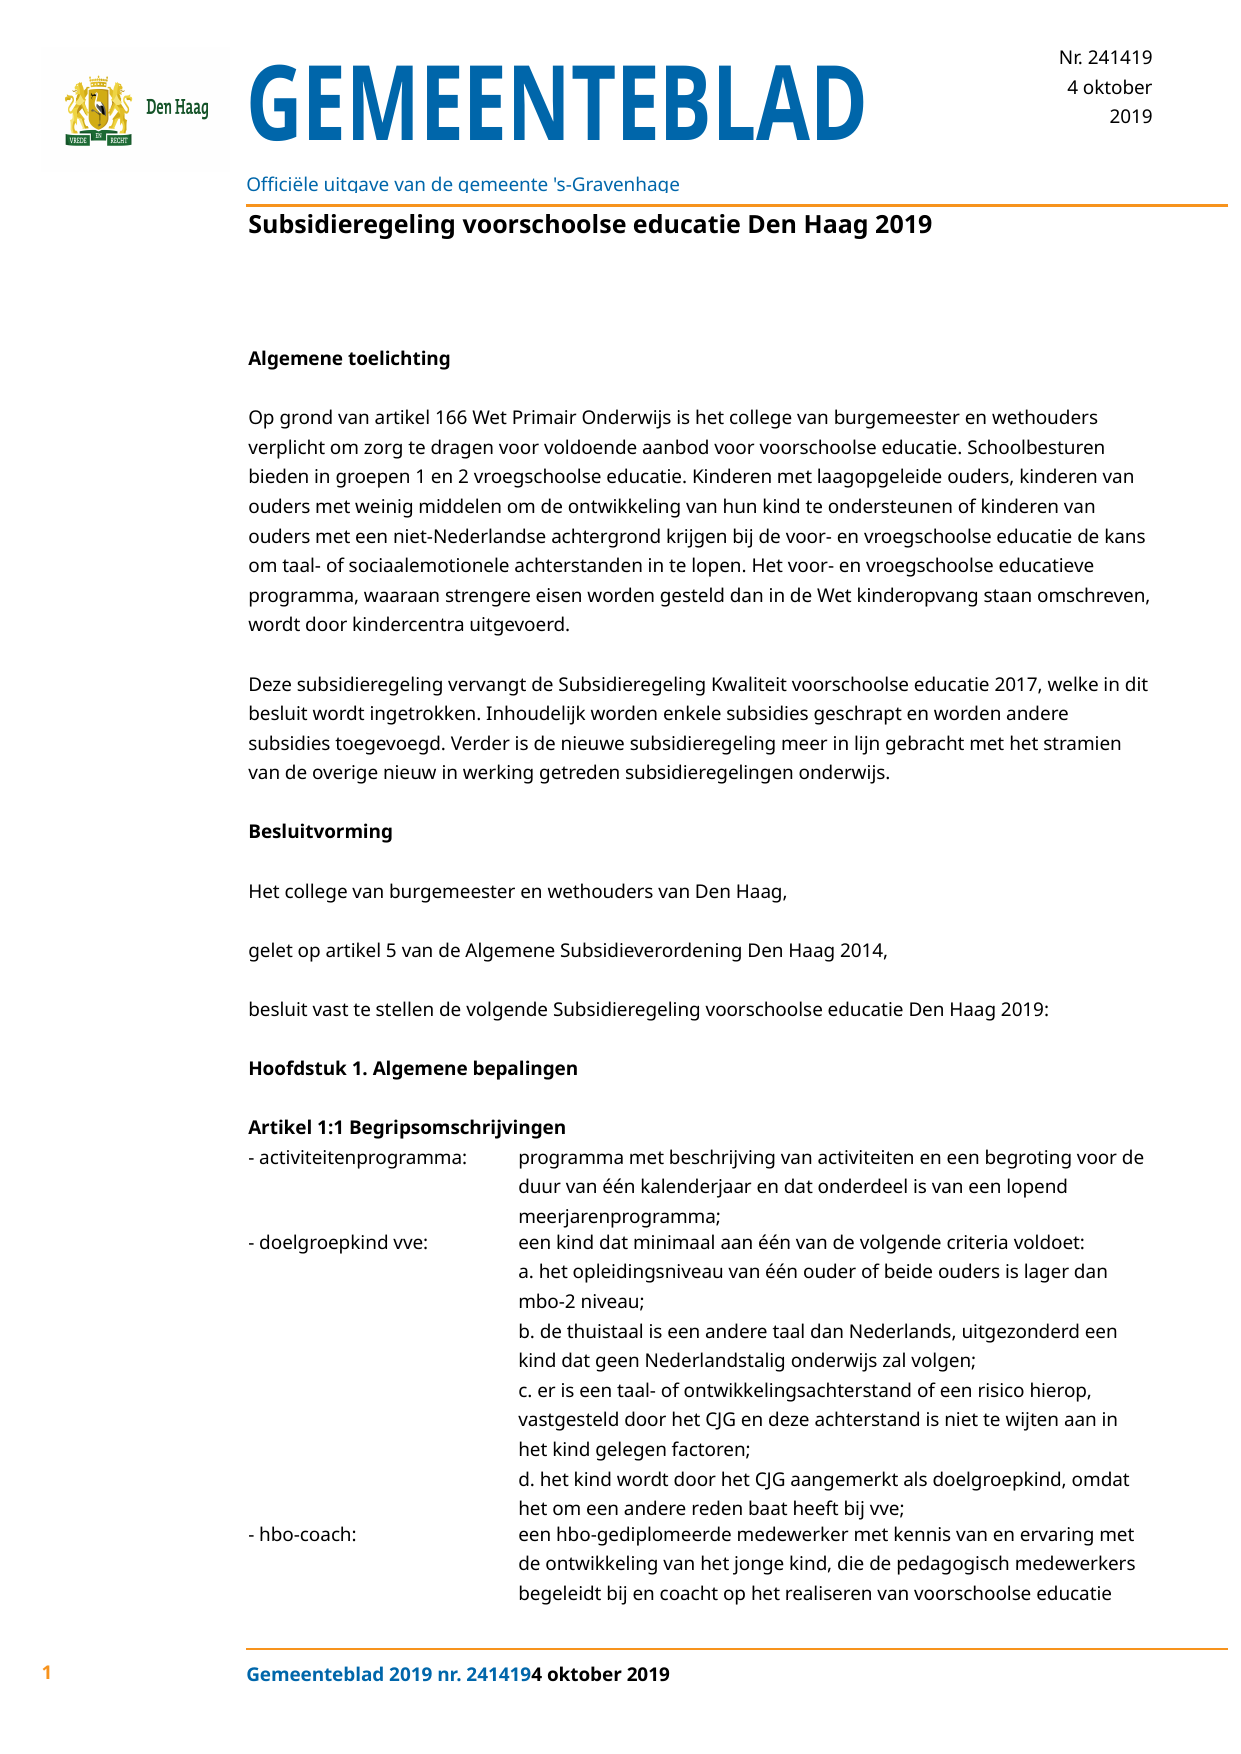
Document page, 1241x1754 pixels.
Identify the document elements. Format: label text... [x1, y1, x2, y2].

text Het college van burgemeester en wethouders van Den Haag, [248, 878, 1152, 903]
text besluit vast te stellen de volgende Subsidieregeling voorschoolse educatie Den Haag 2019: [248, 996, 1152, 1022]
picture [41, 47, 231, 172]
table_header programma met beschrijving van activiteiten en een begroting voor de duur van één kalenderjaar en dat onderdeel is van een lopend meerjarenprogramma; [518, 1144, 1152, 1229]
table_cell een hbo-gediplomeerde medewerker met kennis van en ervaring met de ontwikkeling van het jonge kind, die de pedagogisch medewerkers begeleidt bij en coacht op het realiseren van voorschoolse educatie [518, 1521, 1152, 1606]
text Op grond van artikel 166 Wet Primair Onderwijs is het college van burgemeester en wethouders verplicht om zorg te dragen voor voldoende aanbod voor voorschoolse educatie. Schoolbesturen bieden in groepen 1 en 2 vroegschoolse educatie. Kinderen met laagopgeleide ouders, kinderen van ouders met weinig middelen om de ontwikkeling van hun kind te ondersteunen of kinderen van ouders met een niet-Nederlandse achtergrond krijgen bij de voor- en vroegschoolse educatie de kans om taal- of sociaalemotionele achterstanden in te lopen. Het voor- en vroegschoolse educatieve programma, waaraan strengere eisen worden gesteld dan in de Wet kinderopvang staan omschreven, wordt door kindercentra uitgevoerd. [248, 404, 1152, 637]
table_cell een kind dat minimaal aan één van de volgende criteria voldoet: a. het opleidingsniveau van één ouder of beide ouders is lager dan mbo-2 niveau; b. de thuistaal is een andere taal dan Nederlands, uitgezonderd een kind dat geen Nederlandstalig onderwijs zal volgen; c. er is een taal- of ontwikkelingsachterstand of een risico hierop, vastgesteld door het CJG en deze achterstand is niet te wijten aan in het kind gelegen factoren; d. het kind wordt door het CJG aangemerkt als doelgroepkind, omdat het om een andere reden baat heeft bij vve; [518, 1229, 1152, 1521]
text Artikel 1:1 Begripsomschrijvingen [248, 1114, 1152, 1140]
table_header - activiteitenprogramma: [248, 1144, 518, 1229]
text Algemene toelichting [248, 345, 1152, 371]
text gelet op artikel 5 van de Algemene Subsidieverordening Den Haag 2014, [248, 937, 1152, 963]
text Subsidieregeling voorschoolse educatie Den Haag 2019 [248, 207, 1152, 241]
text Besluitvorming [248, 819, 1152, 844]
table_cell - hbo-coach: [248, 1521, 518, 1606]
text Hoofdstuk 1. Algemene bepalingen [248, 1055, 1152, 1081]
text Deze subsidieregeling vervangt de Subsidieregeling Kwaliteit voorschoolse educatie 2017, welke in dit besluit wordt ingetrokken. Inhoudelijk worden enkele subsidies geschrapt en worden andere subsidies toegevoegd. Verder is de nieuwe subsidieregeling meer in lijn gebracht met het stramien van de overige nieuw in werking getreden subsidieregelingen onderwijs. [248, 671, 1152, 785]
table_cell - doelgroepkind vve: [248, 1229, 518, 1521]
